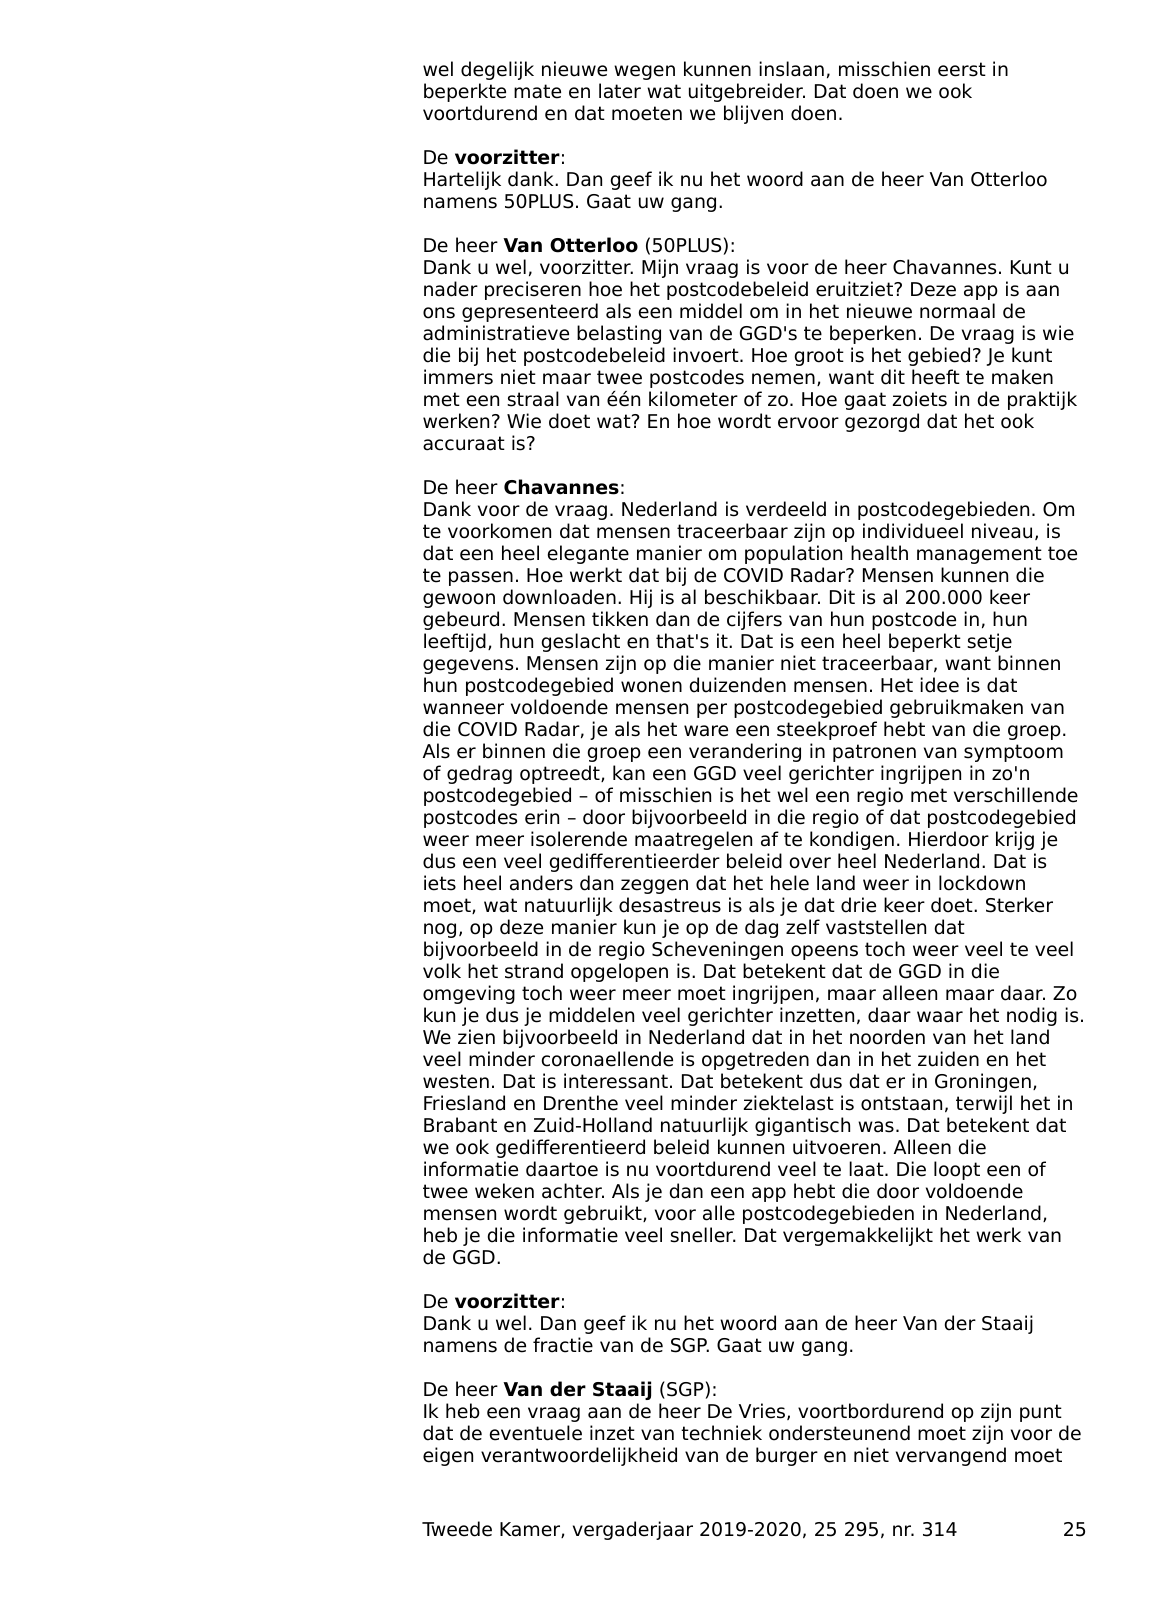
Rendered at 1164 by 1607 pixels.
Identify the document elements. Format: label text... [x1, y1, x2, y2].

text De voorzitter: [422, 1291, 1087, 1313]
text We zien bijvoorbeeld in Nederland dat in het noorden van het land veel minder coronaellende is opgetreden dan in het zuiden en het westen. Dat is interessant. Dat betekent dus dat er in Groningen, Friesland en Drenthe veel minder ziektelast is ontstaan, terwijl het in Brabant en Zuid-Holland natuurlijk gigantisch was. Dat betekent dat we ook gedifferentieerd beleid kunnen uitvoeren. Alleen die informatie daartoe is nu voortdurend veel te laat. Die loopt een of twee weken achter. Als je dan een app hebt die door voldoende mensen wordt gebruikt, voor alle postcodegebieden in Nederland, heb je die informatie veel sneller. Dat vergemakkelijkt het werk van de GGD. [422, 1027, 1087, 1268]
text De voorzitter: [422, 147, 1087, 169]
text Dank u wel, voorzitter. Mijn vraag is voor de heer Chavannes. Kunt u nader preciseren hoe het postcodebeleid eruitziet? Deze app is aan ons gepresenteerd als een middel om in het nieuwe normaal de administratieve belasting van de GGD's te beperken. De vraag is wie die bij het postcodebeleid invoert. Hoe groot is het gebied? Je kunt immers niet maar twee postcodes nemen, want dit heeft te maken met een straal van één kilometer of zo. Hoe gaat zoiets in de praktijk werken? Wie doet wat? En hoe wordt ervoor gezorgd dat het ook accuraat is? [422, 257, 1087, 455]
text Dank u wel. Dan geef ik nu het woord aan de heer Van der Staaij namens de fractie van de SGP. Gaat uw gang. [422, 1313, 1087, 1357]
text wel degelijk nieuwe wegen kunnen inslaan, misschien eerst in beperkte mate en later wat uitgebreider. Dat doen we ook voortdurend en dat moeten we blijven doen. [422, 59, 1087, 125]
text Dank voor de vraag. Nederland is verdeeld in postcodegebieden. Om te voorkomen dat mensen traceerbaar zijn op individueel niveau, is dat een heel elegante manier om population health management toe te passen. Hoe werkt dat bij de COVID Radar? Mensen kunnen die gewoon downloaden. Hij is al beschikbaar. Dit is al 200.000 keer gebeurd. Mensen tikken dan de cijfers van hun postcode in, hun leeftijd, hun geslacht en that's it. Dat is een heel beperkt setje gegevens. Mensen zijn op die manier niet traceerbaar, want binnen hun postcodegebied wonen duizenden mensen. Het idee is dat wanneer voldoende mensen per postcodegebied gebruikmaken van die COVID Radar, je als het ware een steekproef hebt van die groep. Als er binnen die groep een verandering in patronen van symptoom of gedrag optreedt, kan een GGD veel gerichter ingrijpen in zo'n postcodegebied – of misschien is het wel een regio met verschillende postcodes erin – door bijvoorbeeld in die regio of dat postcodegebied weer meer isolerende maatregelen af te kondigen. Hierdoor krijg je dus een veel gedifferentieerder beleid over heel Nederland. Dat is iets heel anders dan zeggen dat het hele land weer in lockdown moet, wat natuurlijk desastreus is als je dat drie keer doet. Sterker nog, op deze manier kun je op de dag zelf vaststellen dat bijvoorbeeld in de regio Scheveningen opeens toch weer veel te veel volk het strand opgelopen is. Dat betekent dat de GGD in die omgeving toch weer meer moet ingrijpen, maar alleen maar daar. Zo kun je dus je middelen veel gerichter inzetten, daar waar het nodig is. [422, 499, 1087, 1027]
text Ik heb een vraag aan de heer De Vries, voortbordurend op zijn punt dat de eventuele inzet van techniek ondersteunend moet zijn voor de eigen verantwoordelijkheid van de burger en niet vervangend moet [422, 1401, 1087, 1467]
text De heer Chavannes: [422, 477, 1087, 499]
text De heer Van der Staaij (SGP): [422, 1379, 1087, 1401]
text Hartelijk dank. Dan geef ik nu het woord aan de heer Van Otterloo namens 50PLUS. Gaat uw gang. [422, 169, 1087, 213]
text De heer Van Otterloo (50PLUS): [422, 235, 1087, 257]
